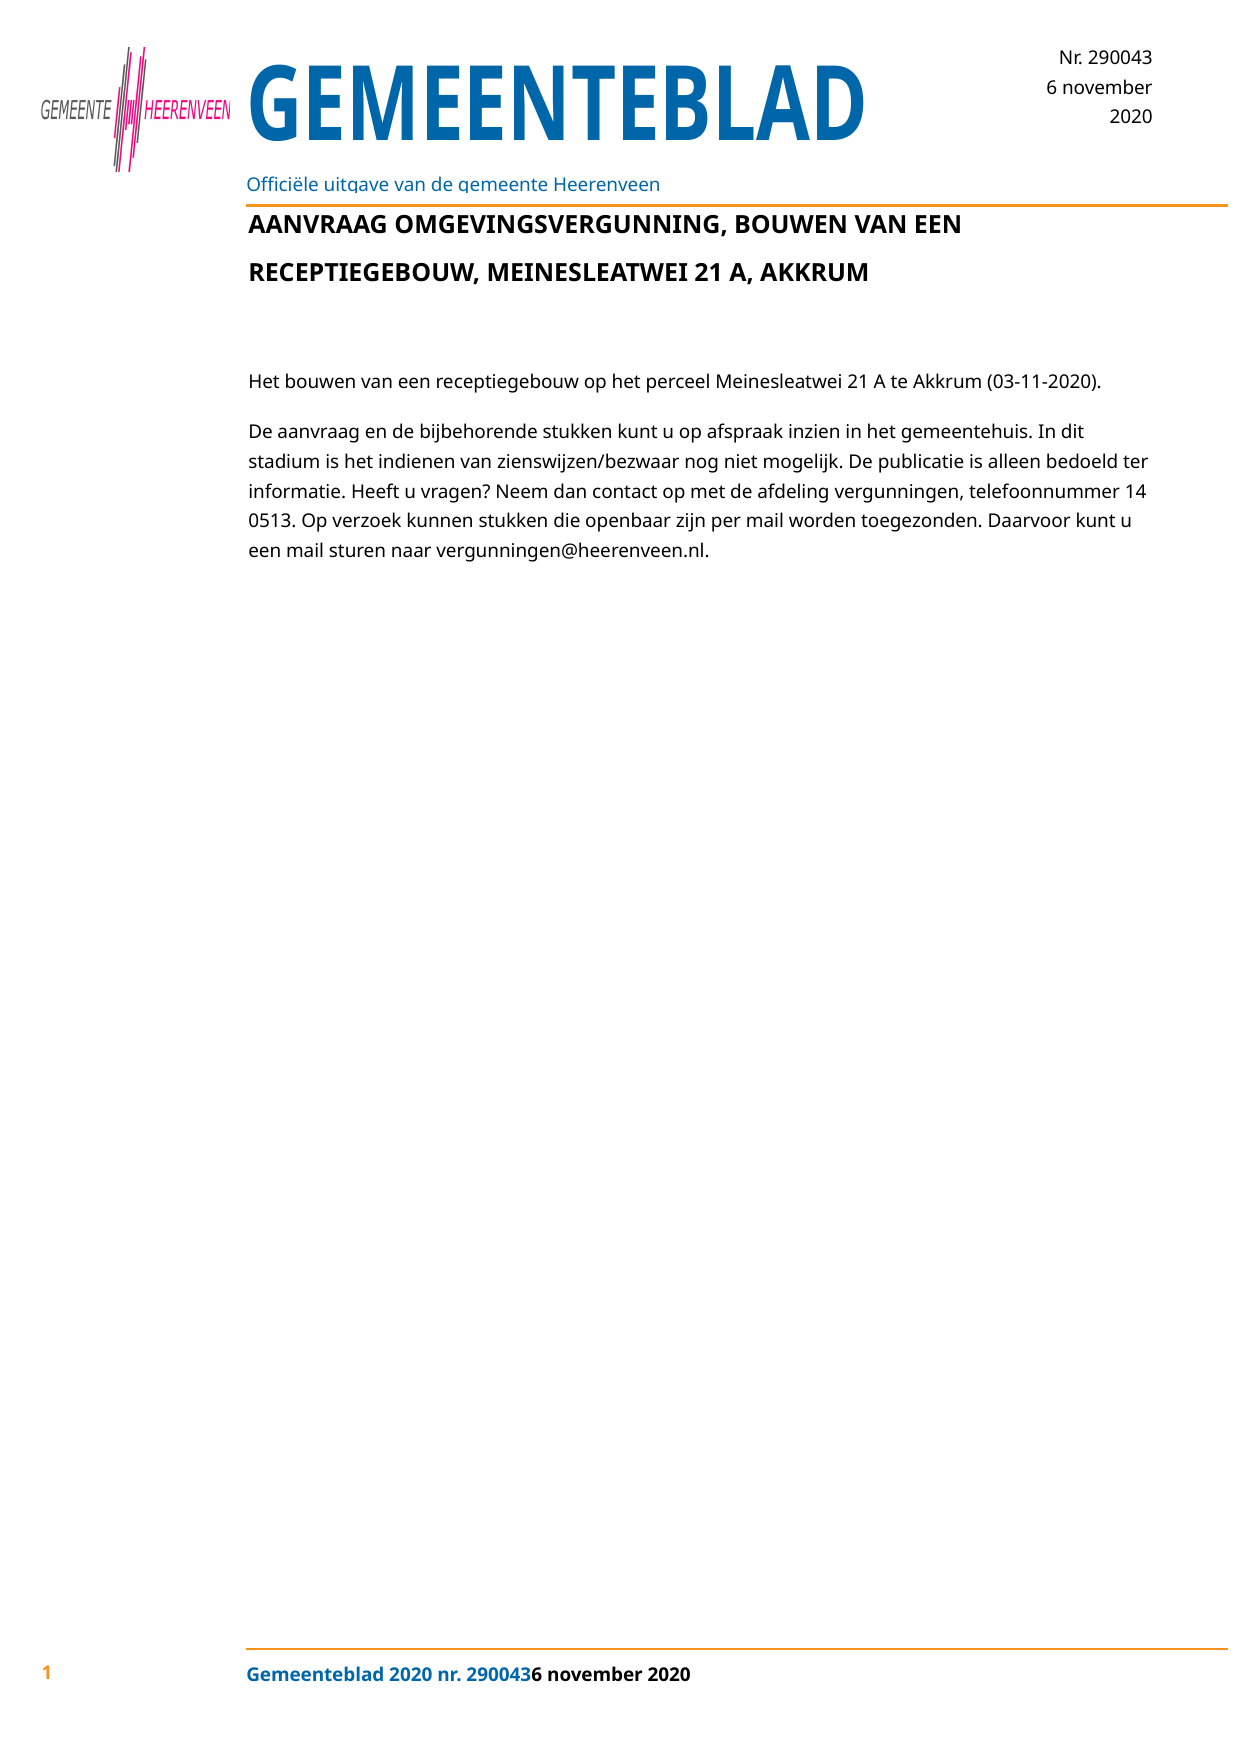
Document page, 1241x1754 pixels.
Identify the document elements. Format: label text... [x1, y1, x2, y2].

text AANVRAAG OMGEVINGSVERGUNNING, BOUWEN VAN EEN RECEPTIEGEBOUW, MEINESLEATWEI 21 A, AKKRUM [248, 207, 1152, 288]
text De aanvraag en de bijbehorende stukken kunt u op afspraak inzien in het gemeentehuis. In dit stadium is het indienen van zienswijzen/bezwaar nog niet mogelijk. De publicatie is alleen bedoeld ter informatie. Heeft u vragen? Neem dan contact op met de afdeling vergunningen, telefoonnummer 14 0513. Op verzoek kunnen stukken die openbaar zijn per mail worden toegezonden. Daarvoor kunt u een mail sturen naar vergunningen@heerenveen.nl. [248, 419, 1152, 563]
picture [41, 47, 231, 172]
text Het bouwen van een receptiegebouw op het perceel Meinesleatwei 21 A te Akkrum (03-11-2020). [248, 368, 1152, 394]
